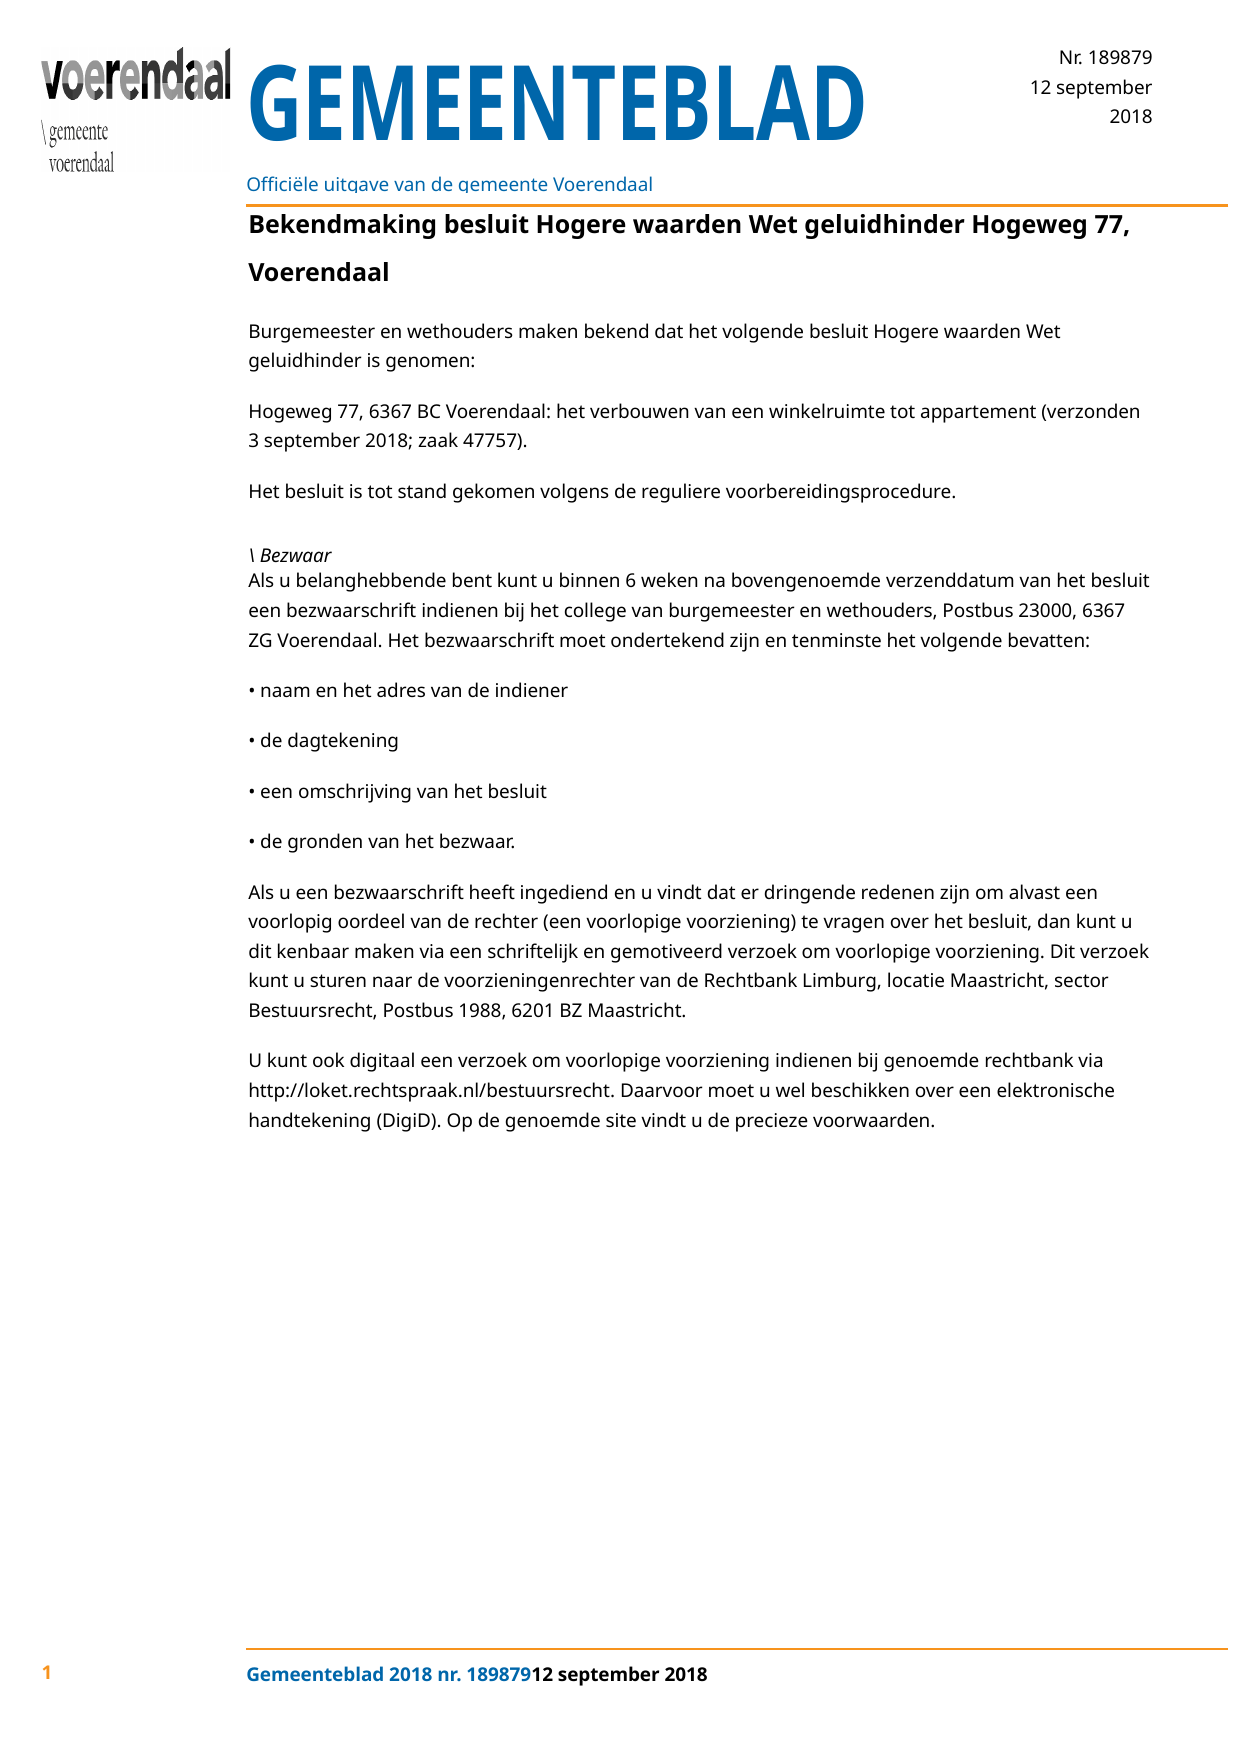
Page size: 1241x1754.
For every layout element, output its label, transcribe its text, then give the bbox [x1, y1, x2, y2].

text Hogeweg 77, 6367 BC Voerendaal: het verbouwen van een winkelruimte tot appartement (verzonden 3 september 2018; zaak 47757). [248, 398, 1152, 453]
text • naam en het adres van de indiener [248, 677, 1152, 703]
text Als u belanghebbende bent kunt u binnen 6 weken na bovengenoemde verzenddatum van het besluit een bezwaarschrift indienen bij het college van burgemeester en wethouders, Postbus 23000, 6367 ZG Voerendaal. Het bezwaarschrift moet ondertekend zijn en tenminste het volgende bevatten: [248, 568, 1152, 652]
text Burgemeester en wethouders maken bekend dat het volgende besluit Hogere waarden Wet geluidhinder is genomen: [248, 318, 1152, 373]
text • een omschrijving van het besluit [248, 778, 1152, 804]
text U kunt ook digitaal een verzoek om voorlopige voorziening indienen bij genoemde rechtbank via http://loket.rechtspraak.nl/bestuursrecht. Daarvoor moet u wel beschikken over een elektronische handtekening (DigiD). Op de genoemde site vindt u de precieze voorwaarden. [248, 1048, 1152, 1132]
text Bekendmaking besluit Hogere waarden Wet geluidhinder Hogeweg 77, Voerendaal [248, 207, 1152, 288]
picture [41, 47, 231, 172]
text • de dagtekening [248, 728, 1152, 753]
text Het besluit is tot stand gekomen volgens de reguliere voorbereidingsprocedure. [248, 478, 1152, 504]
text • de gronden van het bezwaar. [248, 828, 1152, 854]
text \ Bezwaar [248, 542, 1152, 568]
text Als u een bezwaarschrift heeft ingediend en u vindt dat er dringende redenen zijn om alvast een voorlopig oordeel van de rechter (een voorlopige voorziening) te vragen over het besluit, dan kunt u dit kenbaar maken via een schriftelijk en gemotiveerd verzoek om voorlopige voorziening. Dit verzoek kunt u sturen naar de voorzieningenrechter van de Rechtbank Limburg, locatie Maastricht, sector Bestuursrecht, Postbus 1988, 6201 BZ Maastricht. [248, 879, 1152, 1023]
